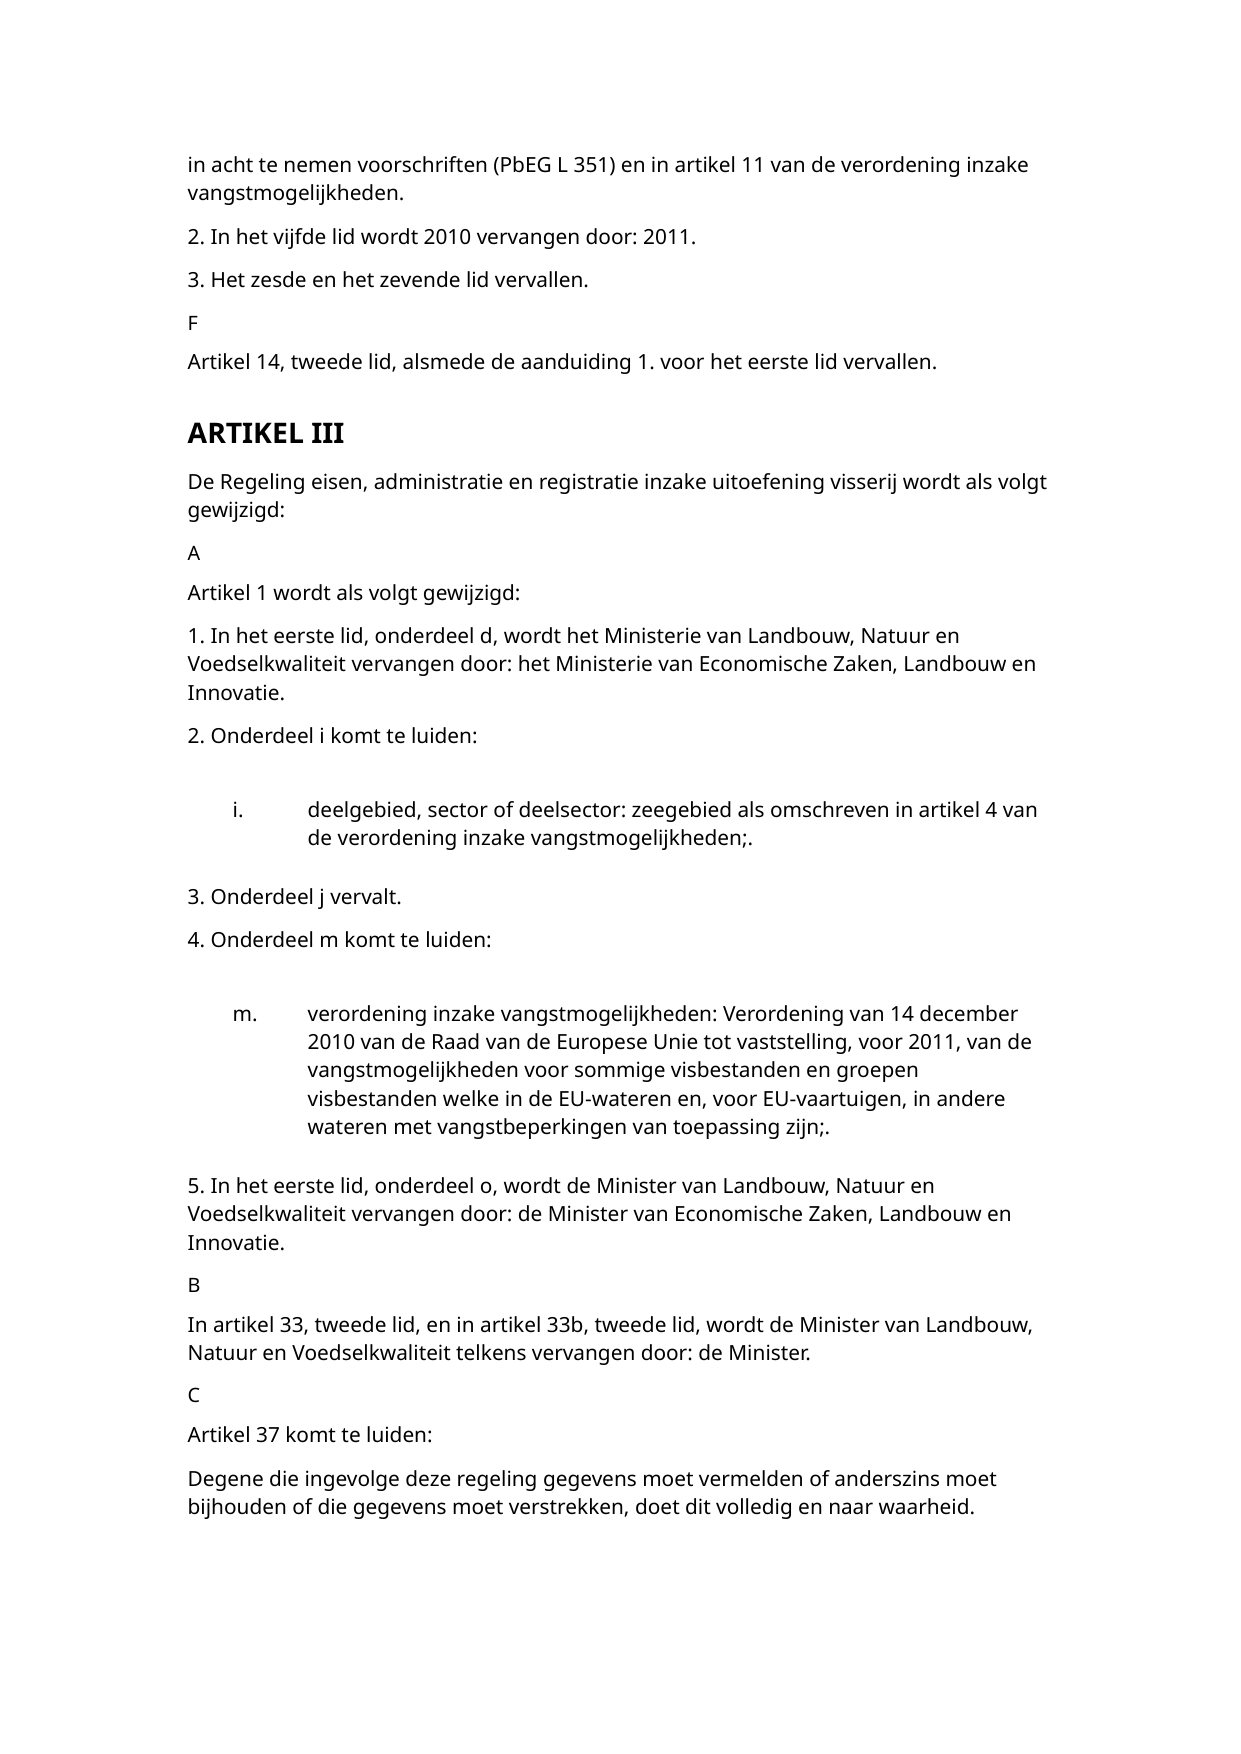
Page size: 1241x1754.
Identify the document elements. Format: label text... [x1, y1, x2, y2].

text 3. Het zesde en het zevende lid vervallen. [187, 265, 1053, 294]
text Artikel 14, tweede lid, alsmede de aanduiding 1. voor het eerste lid vervallen. [187, 347, 1053, 376]
text in acht te nemen voorschriften (PbEG L 351) en in artikel 11 van de verordening inzake vangstmogelijkheden. [187, 150, 1053, 207]
list verordening inzake vangstmogelijkheden: Verordening van 14 december 2010 van de Raad van de Europese Unie tot vaststelling, voor 2011, van de vangstmogelijkheden voor sommige visbestanden en groepen visbestanden welke in de EU-wateren en, voor EU-vaartuigen, in andere wateren met vangstbeperkingen van toepassing zijn;. [232, 999, 1053, 1141]
text In artikel 33, tweede lid, en in artikel 33b, tweede lid, wordt de Minister van Landbouw, Natuur en Voedselkwaliteit telkens vervangen door: de Minister. [187, 1310, 1053, 1367]
text De Regeling eisen, administratie en registratie inzake uitoefening visserij wordt als volgt gewijzigd: [187, 467, 1053, 524]
text 5. In het eerste lid, onderdeel o, wordt de Minister van Landbouw, Natuur en Voedselkwaliteit vervangen door: de Minister van Economische Zaken, Landbouw en Innovatie. [187, 1171, 1053, 1256]
text 1. In het eerste lid, onderdeel d, wordt het Ministerie van Landbouw, Natuur en Voedselkwaliteit vervangen door: het Ministerie van Economische Zaken, Landbouw en Innovatie. [187, 621, 1053, 706]
text B [187, 1271, 1053, 1298]
text 4. Onderdeel m komt te luiden: [187, 925, 1053, 954]
text Artikel 37 komt te luiden: [187, 1421, 1053, 1449]
text 2. In het vijfde lid wordt 2010 vervangen door: 2011. [187, 222, 1053, 250]
text 2. Onderdeel i komt te luiden: [187, 721, 1053, 750]
text 3. Onderdeel j vervalt. [187, 882, 1053, 910]
text A [187, 539, 1053, 566]
text Degene die ingevolge deze regeling gegevens moet vermelden of anderszins moet bijhouden of die gegevens moet verstrekken, doet dit volledig en naar waarheid. [187, 1464, 1053, 1521]
text C [187, 1382, 1053, 1409]
subtitle ARTIKEL III [187, 413, 1053, 452]
list deelgebied, sector of deelsector: zeegebied als omschreven in artikel 4 van de verordening inzake vangstmogelijkheden;. [232, 795, 1053, 852]
text F [187, 309, 1053, 336]
text Artikel 1 wordt als volgt gewijzigd: [187, 578, 1053, 606]
